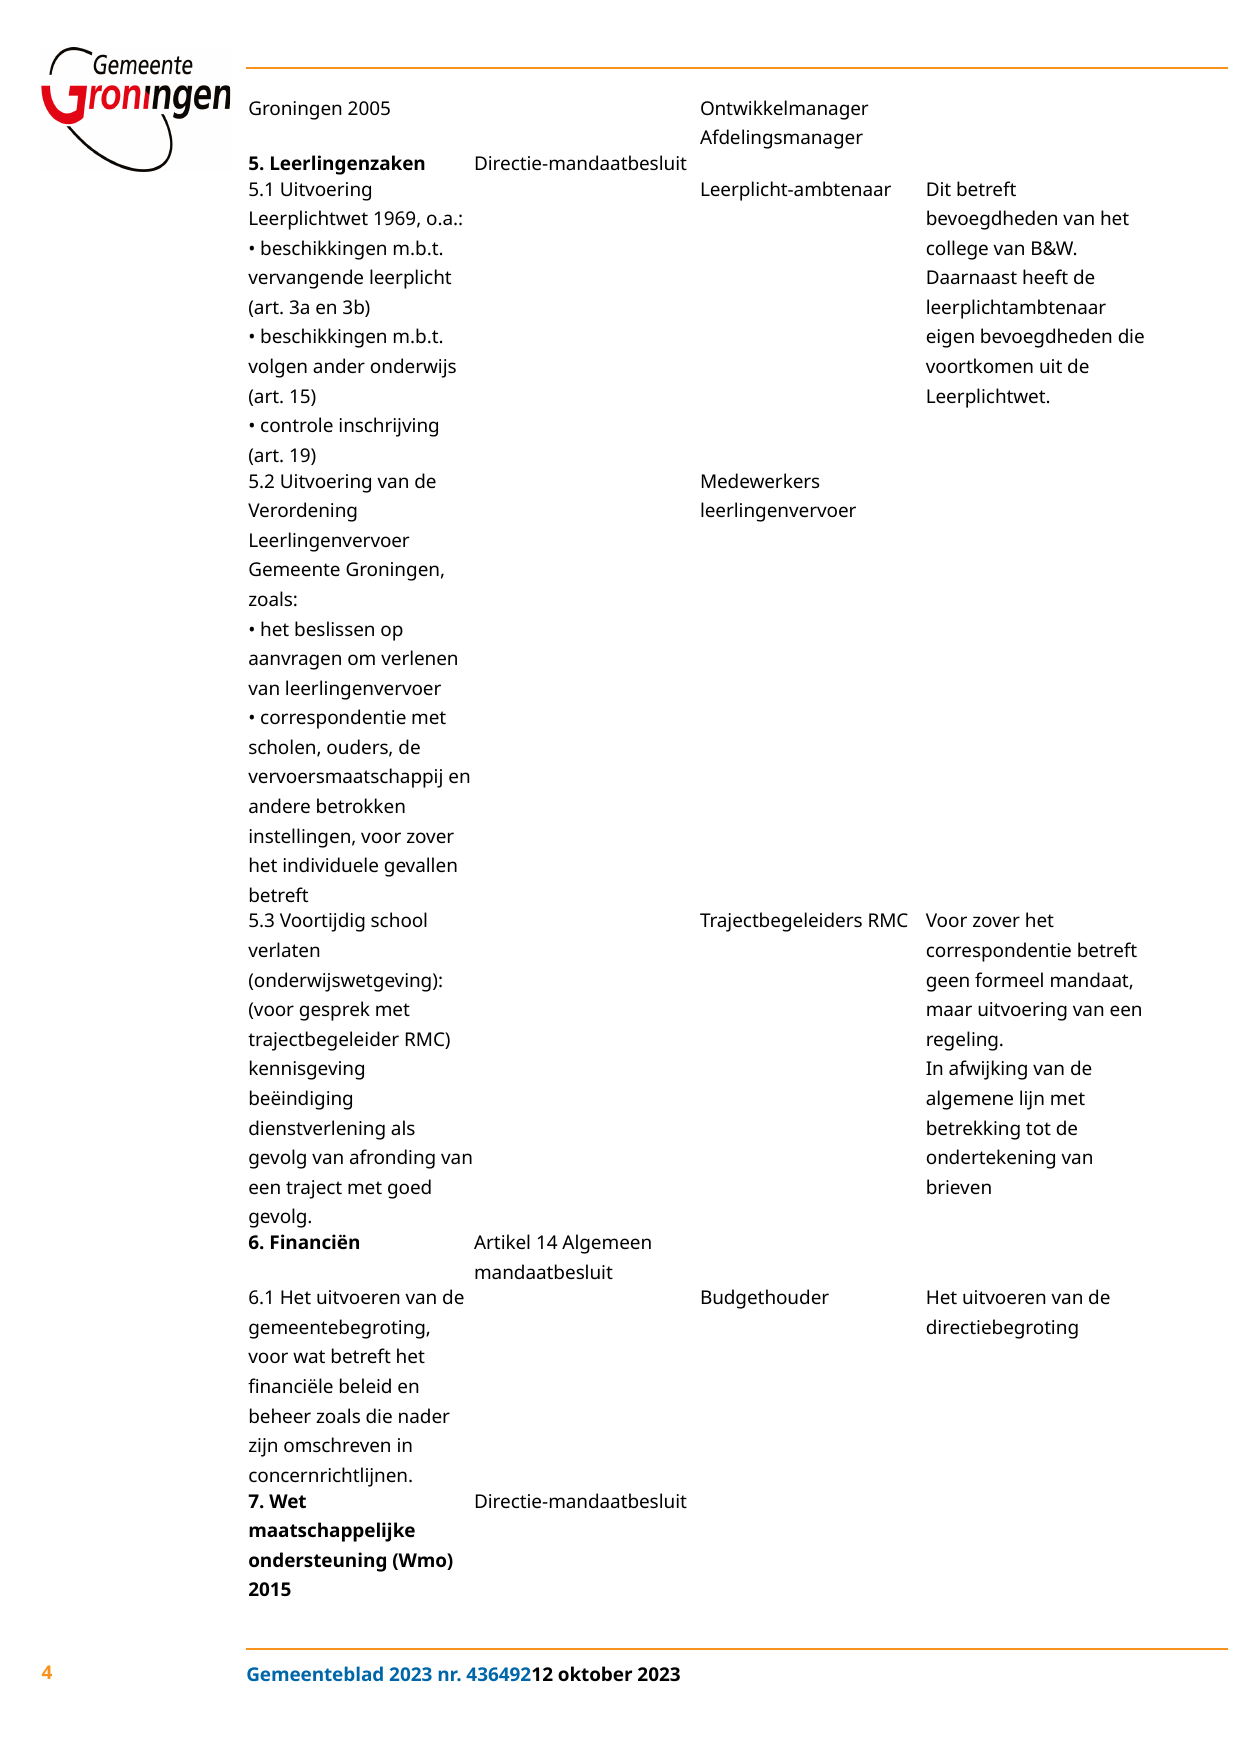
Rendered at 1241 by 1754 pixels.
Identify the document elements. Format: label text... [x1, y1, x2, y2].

table_cell [926, 95, 1152, 150]
table_cell Budgethouder [700, 1285, 926, 1488]
table_cell 5. Leerlingenzaken [248, 150, 474, 176]
table_cell Medewerkers leerlingenvervoer [700, 468, 926, 908]
table_cell Trajectbegeleiders RMC [700, 908, 926, 1229]
table_cell [474, 176, 700, 468]
table_cell [926, 468, 1152, 908]
table_cell [700, 1229, 926, 1284]
table_cell 5.2 Uitvoering van de Verordening Leerlingenvervoer Gemeente Groningen, zoals: • het beslissen op aanvragen om verlenen van leerlingenvervoer • correspondentie met scholen, ouders, de vervoersmaatschappij en andere betrokken instellingen, voor zover het individuele gevallen betreft [248, 468, 474, 908]
table_cell Artikel 14 Algemeen mandaatbesluit [474, 1229, 700, 1284]
table_cell Dit betreft bevoegdheden van het college van B&W. Daarnaast heeft de leerplichtambtenaar eigen bevoegdheden die voortkomen uit de Leerplichtwet. [926, 176, 1152, 468]
table_cell Voor zover het correspondentie betreft geen formeel mandaat, maar uitvoering van een regeling. In afwijking van de algemene lijn met betrekking tot de ondertekening van brieven [926, 908, 1152, 1229]
table_cell [474, 95, 700, 150]
table_cell [926, 1488, 1152, 1602]
table_cell [700, 1488, 926, 1602]
table_cell Het uitvoeren van de directiebegroting [926, 1285, 1152, 1488]
table_cell Directie-mandaatbesluit [474, 150, 700, 176]
table_cell Groningen 2005 [248, 95, 474, 150]
table_cell 5.1 Uitvoering Leerplichtwet 1969, o.a.: • beschikkingen m.b.t. vervangende leerplicht (art. 3a en 3b) • beschikkingen m.b.t. volgen ander onderwijs (art. 15) • controle inschrijving (art. 19) [248, 176, 474, 468]
table_cell 7. Wet maatschappelijke ondersteuning (Wmo) 2015 [248, 1488, 474, 1602]
table_cell Leerplicht-ambtenaar [700, 176, 926, 468]
table_cell 5.3 Voortijdig school verlaten (onderwijswetgeving): (voor gesprek met trajectbegeleider RMC) kennisgeving beëindiging dienstverlening als gevolg van afronding van een traject met goed gevolg. [248, 908, 474, 1229]
table_cell 6. Financiën [248, 1229, 474, 1284]
table_cell Ontwikkelmanager Afdelingsmanager [700, 95, 926, 150]
table_cell [700, 150, 926, 176]
table_cell [474, 468, 700, 908]
table_cell 6.1 Het uitvoeren van de gemeentebegroting, voor wat betreft het financiële beleid en beheer zoals die nader zijn omschreven in concernrichtlijnen. [248, 1285, 474, 1488]
table_cell [926, 1229, 1152, 1284]
picture [41, 47, 231, 172]
table_cell Directie-mandaatbesluit [474, 1488, 700, 1602]
table_cell [474, 1285, 700, 1488]
table_cell [926, 150, 1152, 176]
table_cell [474, 908, 700, 1229]
